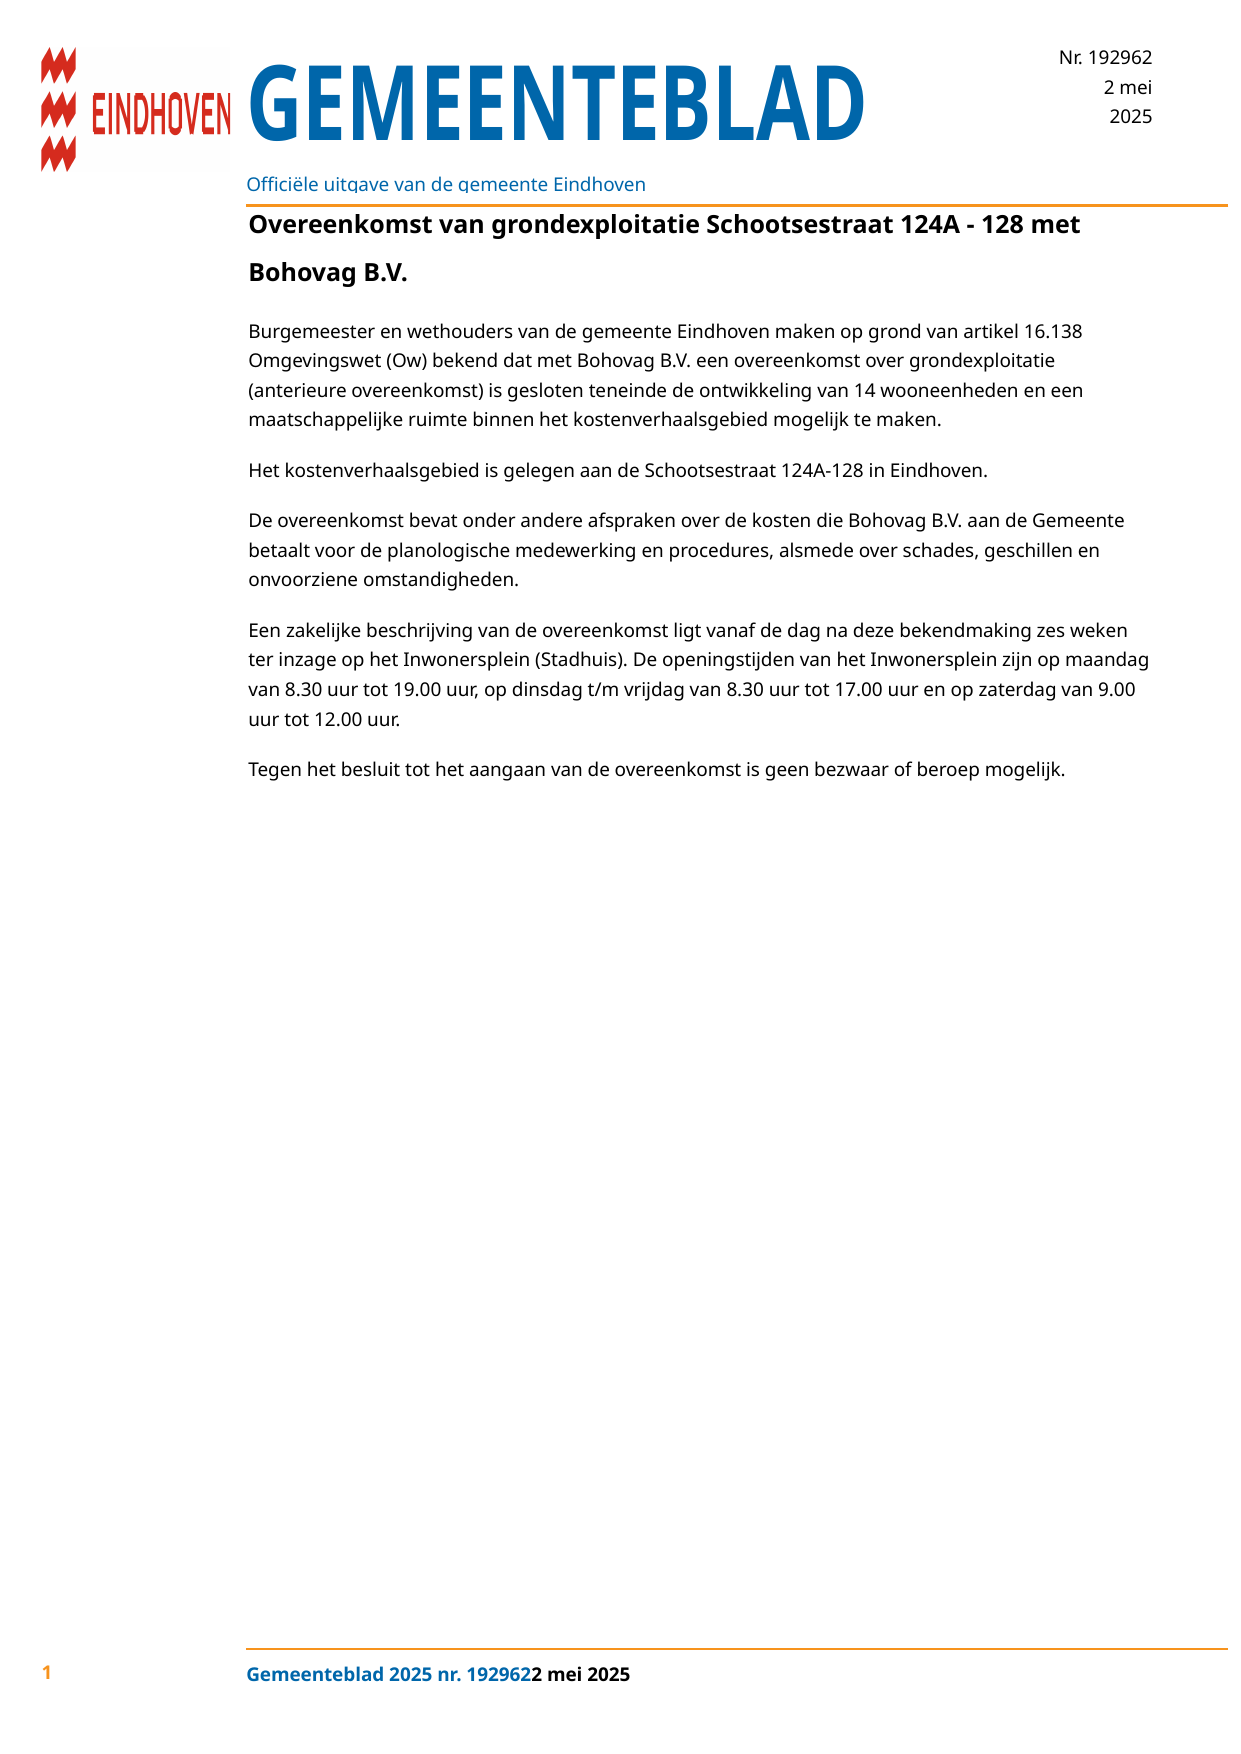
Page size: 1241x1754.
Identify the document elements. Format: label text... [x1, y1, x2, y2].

text Een zakelijke beschrijving van de overeenkomst ligt vanaf de dag na deze bekendmaking zes weken ter inzage op het Inwonersplein (Stadhuis). De openingstijden van het Inwonersplein zijn op maandag van 8.30 uur tot 19.00 uur, op dinsdag t/m vrijdag van 8.30 uur tot 17.00 uur en op zaterdag van 9.00 uur tot 12.00 uur. [248, 617, 1152, 732]
picture [41, 47, 231, 172]
text Burgemeester en wethouders van de gemeente Eindhoven maken op grond van artikel 16.138 Omgevingswet (Ow) bekend dat met Bohovag B.V. een overeenkomst over grondexploitatie (anterieure overeenkomst) is gesloten teneinde de ontwikkeling van 14 wooneenheden en een maatschappelijke ruimte binnen het kostenverhaalsgebied mogelijk te maken. [248, 318, 1152, 432]
text Overeenkomst van grondexploitatie Schootsestraat 124A - 128 met Bohovag B.V. [248, 207, 1152, 288]
text Tegen het besluit tot het aangaan van de overeenkomst is geen bezwaar of beroep mogelijk. [248, 756, 1152, 782]
text De overeenkomst bevat onder andere afspraken over de kosten die Bohovag B.V. aan de Gemeente betaalt voor de planologische medewerking en procedures, alsmede over schades, geschillen en onvoorziene omstandigheden. [248, 507, 1152, 592]
text Het kostenverhaalsgebied is gelegen aan de Schootsestraat 124A-128 in Eindhoven. [248, 457, 1152, 483]
